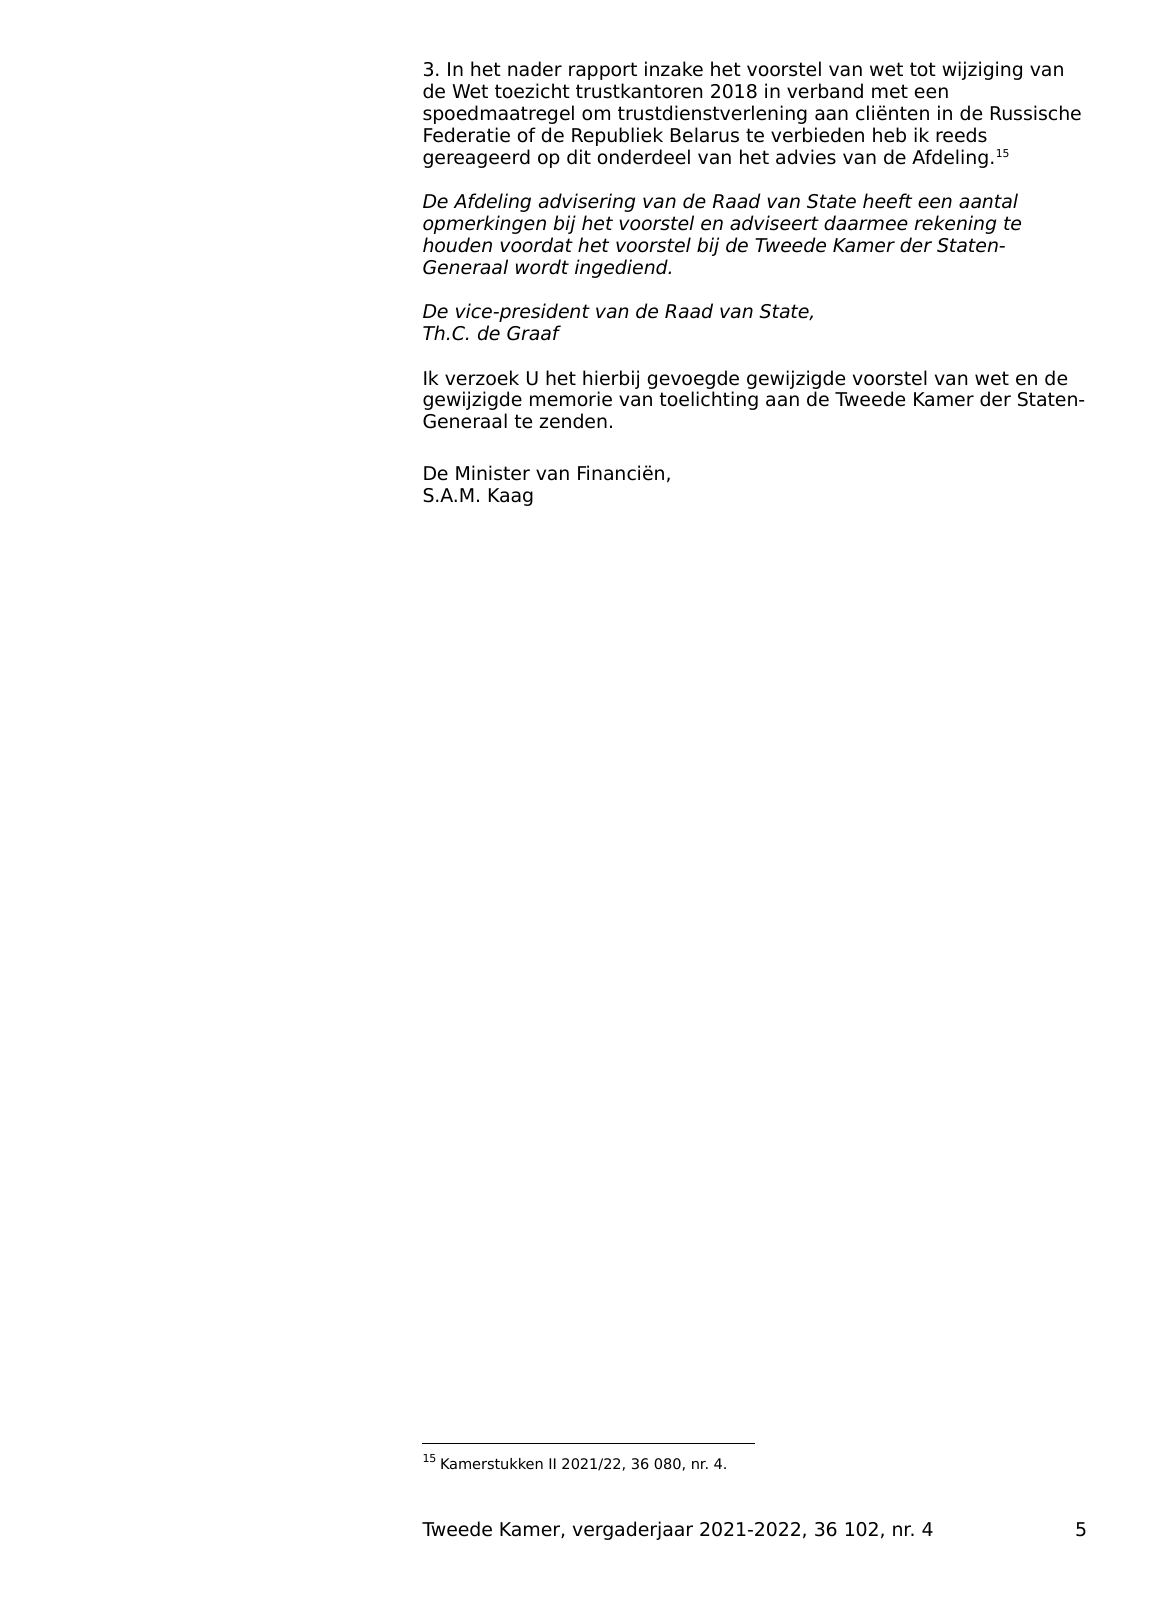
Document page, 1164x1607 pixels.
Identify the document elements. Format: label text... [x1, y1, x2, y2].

text Kamerstukken II 2021/22, 36 080, nr. 4. [422, 1452, 1087, 1474]
text De Afdeling advisering van de Raad van State heeft een aantal opmerkingen bij het voorstel en adviseert daarmee rekening te houden voordat het voorstel bij de Tweede Kamer der Staten-Generaal wordt ingediend. [422, 191, 1087, 279]
text Th.C. de Graaf [422, 323, 1087, 345]
text De vice-president van de Raad van State, [422, 301, 1087, 323]
text Ik verzoek U het hierbij gevoegde gewijzigde voorstel van wet en de gewijzigde memorie van toelichting aan de Tweede Kamer der Staten-Generaal te zenden. [422, 367, 1087, 433]
text 3. In het nader rapport inzake het voorstel van wet tot wijziging van de Wet toezicht trustkantoren 2018 in verband met een spoedmaatregel om trustdienstverlening aan cliënten in de Russische Federatie of de Republiek Belarus te verbieden heb ik reeds gereageerd op dit onderdeel van het advies van de Afdeling. [422, 59, 1087, 169]
text De Minister van Financiën, S.A.M. Kaag [422, 463, 1087, 507]
